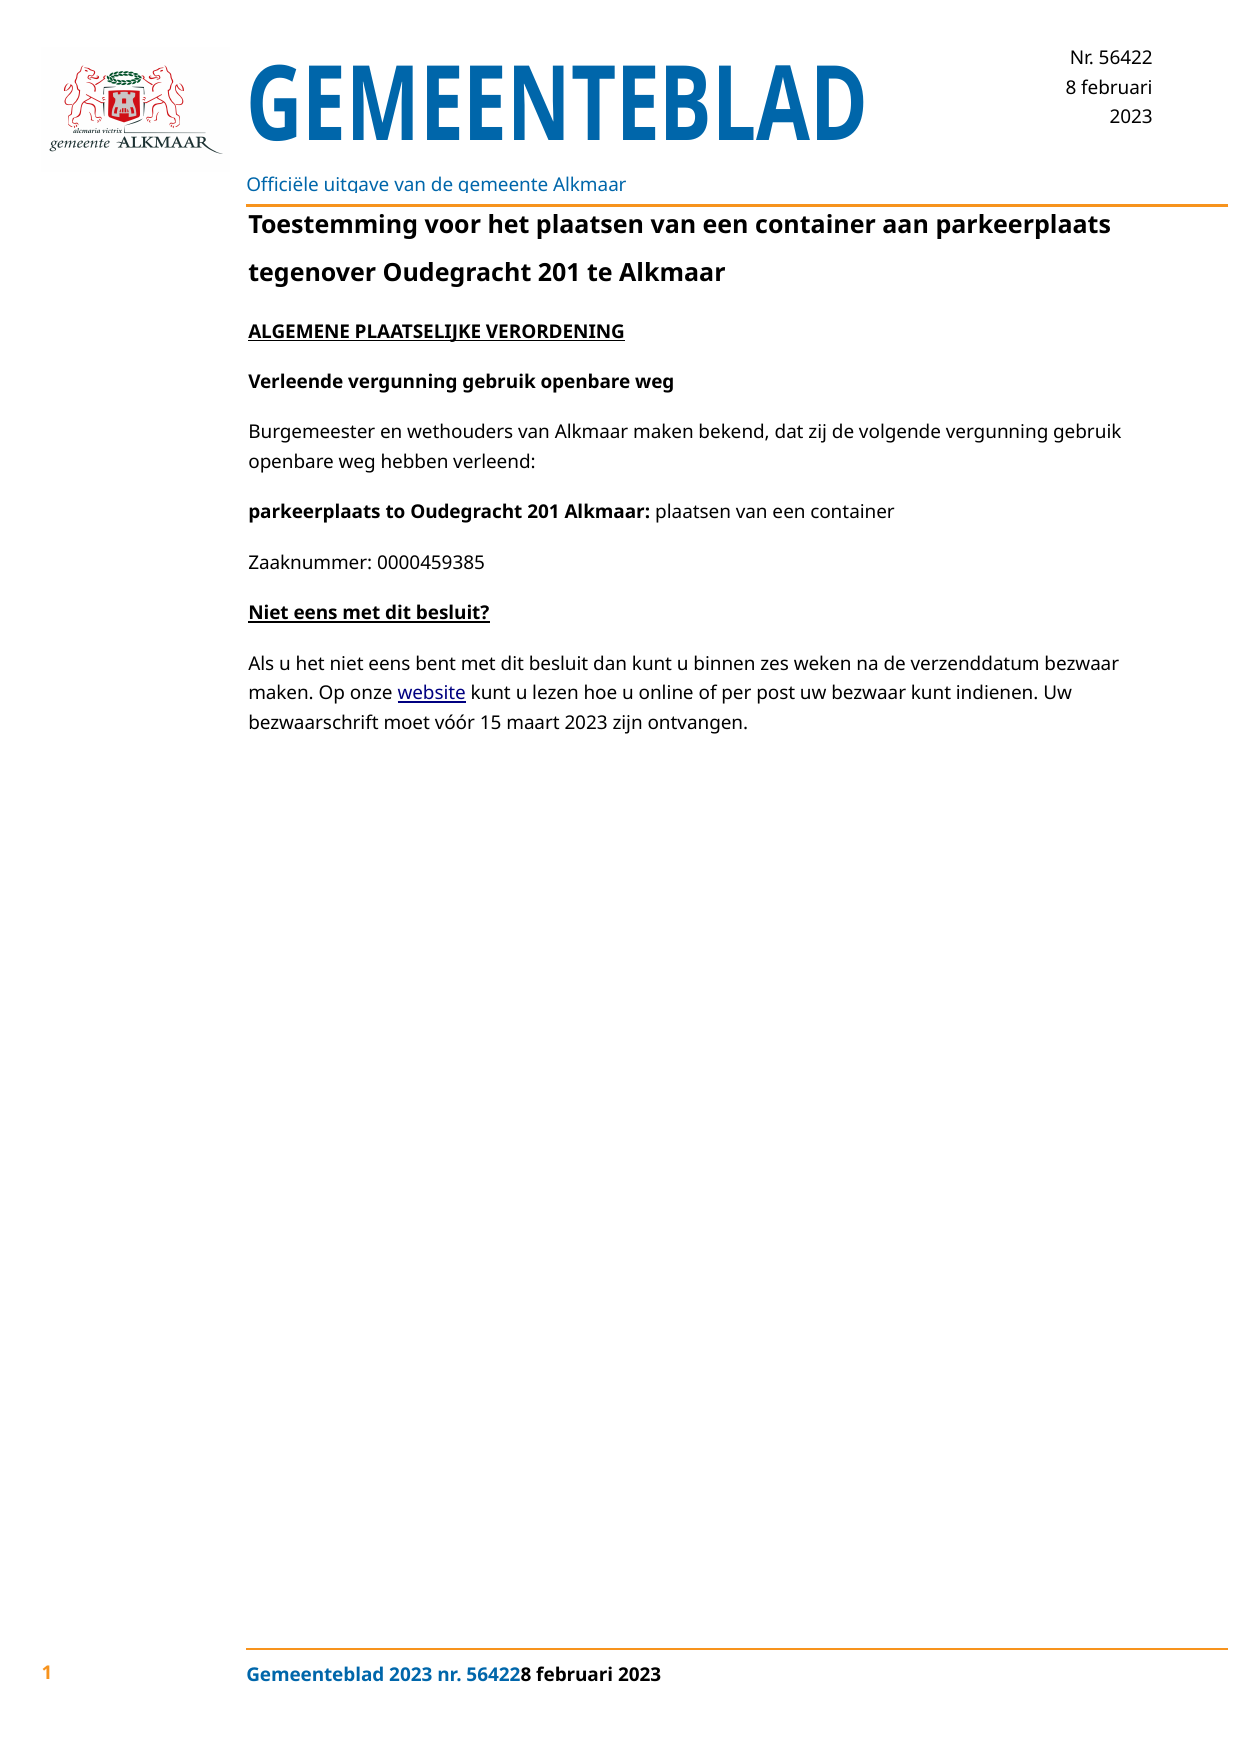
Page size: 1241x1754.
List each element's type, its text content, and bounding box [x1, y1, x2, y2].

text Zaaknummer: 0000459385 [248, 549, 1152, 575]
text Verleende vergunning gebruik openbare weg [248, 368, 1152, 394]
text Toestemming voor het plaatsen van een container aan parkeerplaats tegenover Oudegracht 201 te Alkmaar [248, 207, 1152, 288]
text Als u het niet eens bent met dit besluit dan kunt u binnen zes weken na de verzenddatum bezwaar maken. Op onze website kunt u lezen hoe u online of per post uw bezwaar kunt indienen. Uw bezwaarschrift moet vóór 15 maart 2023 zijn ontvangen. [248, 650, 1152, 735]
text ALGEMENE PLAATSELIJKE VERORDENING [248, 318, 1152, 344]
picture [41, 47, 231, 172]
text Niet eens met dit besluit? [248, 599, 1152, 625]
text parkeerplaats to Oudegracht 201 Alkmaar: plaatsen van een container [248, 499, 1152, 524]
text Burgemeester en wethouders van Alkmaar maken bekend, dat zij de volgende vergunning gebruik openbare weg hebben verleend: [248, 419, 1152, 474]
